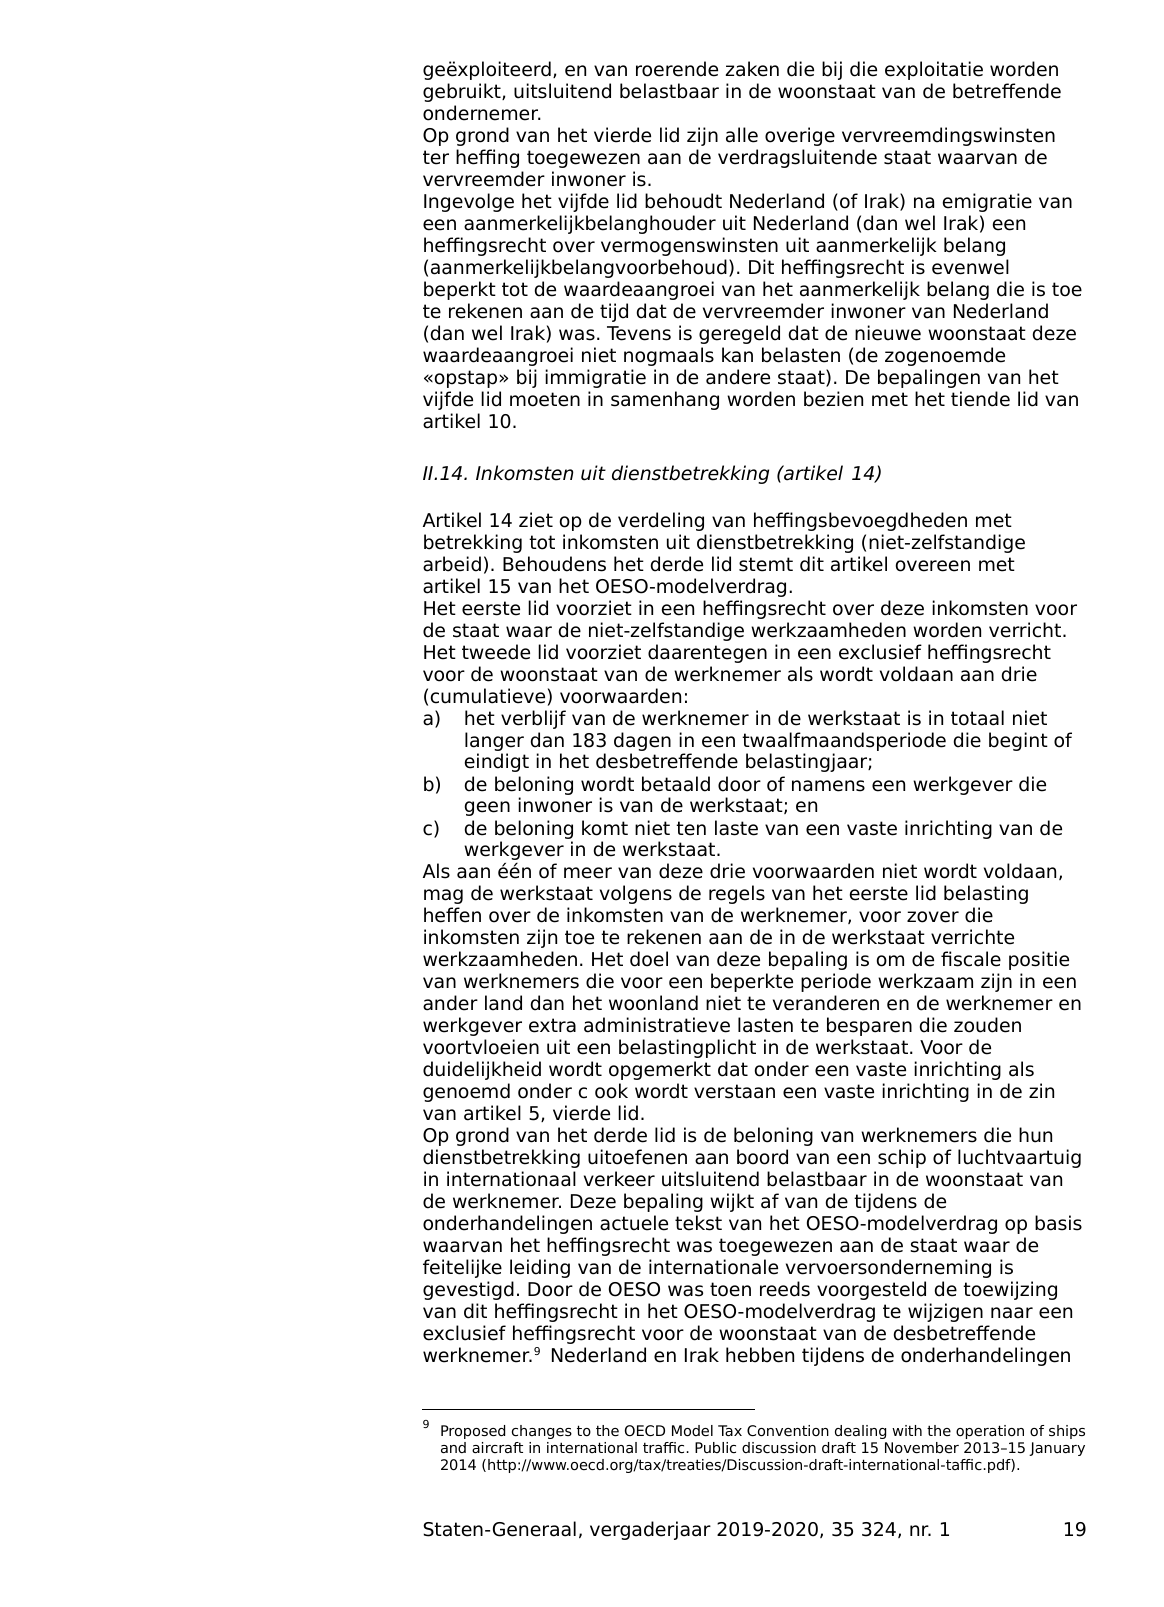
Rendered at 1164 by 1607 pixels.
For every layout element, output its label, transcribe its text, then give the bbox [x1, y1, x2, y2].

text b) de beloning wordt betaald door of namens een werkgever die geen inwoner is van de werkstaat; en [422, 773, 1087, 817]
text a) het verblijf van de werknemer in de werkstaat is in totaal niet langer dan 183 dagen in een twaalfmaandsperiode die begint of eindigt in het desbetreffende belastingjaar; [422, 707, 1087, 773]
text Als aan één of meer van deze drie voorwaarden niet wordt voldaan, mag de werkstaat volgens de regels van het eerste lid belasting heffen over de inkomsten van de werknemer, voor zover die inkomsten zijn toe te rekenen aan de in de werkstaat verrichte werkzaamheden. Het doel van deze bepaling is om de fiscale positie van werknemers die voor een beperkte periode werkzaam zijn in een ander land dan het woonland niet te veranderen en de werknemer en werkgever extra administratieve lasten te besparen die zouden voortvloeien uit een belastingplicht in de werkstaat. Voor de duidelijkheid wordt opgemerkt dat onder een vaste inrichting als genoemd onder c ook wordt verstaan een vaste inrichting in de zin van artikel 5, vierde lid. [422, 861, 1087, 1125]
text Het eerste lid voorziet in een heffingsrecht over deze inkomsten voor de staat waar de niet-zelfstandige werkzaamheden worden verricht. Het tweede lid voorziet daarentegen in een exclusief heffingsrecht voor de woonstaat van de werknemer als wordt voldaan aan drie (cumulatieve) voorwaarden: [422, 598, 1087, 707]
text c) de beloning komt niet ten laste van een vaste inrichting van de werkgever in de werkstaat. [422, 817, 1087, 861]
subtitle II.14. Inkomsten uit dienstbetrekking (artikel 14) [422, 463, 1087, 485]
text Artikel 14 ziet op de verdeling van heffingsbevoegdheden met betrekking tot inkomsten uit dienstbetrekking (niet-zelfstandige arbeid). Behoudens het derde lid stemt dit artikel overeen met artikel 15 van het OESO-modelverdrag. [422, 510, 1087, 598]
text Proposed changes to the OECD Model Tax Convention dealing with the operation of ships and aircraft in international traffic. Public discussion draft 15 November 2013–15 January 2014 (http://www.oecd.org/tax/treaties/Discussion-draft-international-taffic.pdf). [422, 1418, 1087, 1474]
text geëxploiteerd, en van roerende zaken die bij die exploitatie worden gebruikt, uitsluitend belastbaar in de woonstaat van de betreffende ondernemer. [422, 59, 1087, 125]
text Op grond van het derde lid is de beloning van werknemers die hun dienstbetrekking uitoefenen aan boord van een schip of luchtvaartuig in internationaal verkeer uitsluitend belastbaar in de woonstaat van de werknemer. Deze bepaling wijkt af van de tijdens de onderhandelingen actuele tekst van het OESO-modelverdrag op basis waarvan het heffingsrecht was toegewezen aan de staat waar de feitelijke leiding van de internationale vervoersonderneming is gevestigd. Door de OESO was toen reeds voorgesteld de toewijzing van dit heffingsrecht in het OESO-modelverdrag te wijzigen naar een exclusief heffingsrecht voor de woonstaat van de desbetreffende werknemer. Nederland en Irak hebben tijdens de onderhandelingen [422, 1125, 1087, 1367]
text Op grond van het vierde lid zijn alle overige vervreemdingswinsten ter heffing toegewezen aan de verdragsluitende staat waarvan de vervreemder inwoner is. [422, 125, 1087, 191]
text Ingevolge het vijfde lid behoudt Nederland (of Irak) na emigratie van een aanmerkelijkbelanghouder uit Nederland (dan wel Irak) een heffingsrecht over vermogenswinsten uit aanmerkelijk belang (aanmerkelijkbelangvoorbehoud). Dit heffingsrecht is evenwel beperkt tot de waardeaangroei van het aanmerkelijk belang die is toe te rekenen aan de tijd dat de vervreemder inwoner van Nederland (dan wel Irak) was. Tevens is geregeld dat de nieuwe woonstaat deze waardeaangroei niet nogmaals kan belasten (de zogenoemde «opstap» bij immigratie in de andere staat). De bepalingen van het vijfde lid moeten in samenhang worden bezien met het tiende lid van artikel 10. [422, 191, 1087, 433]
